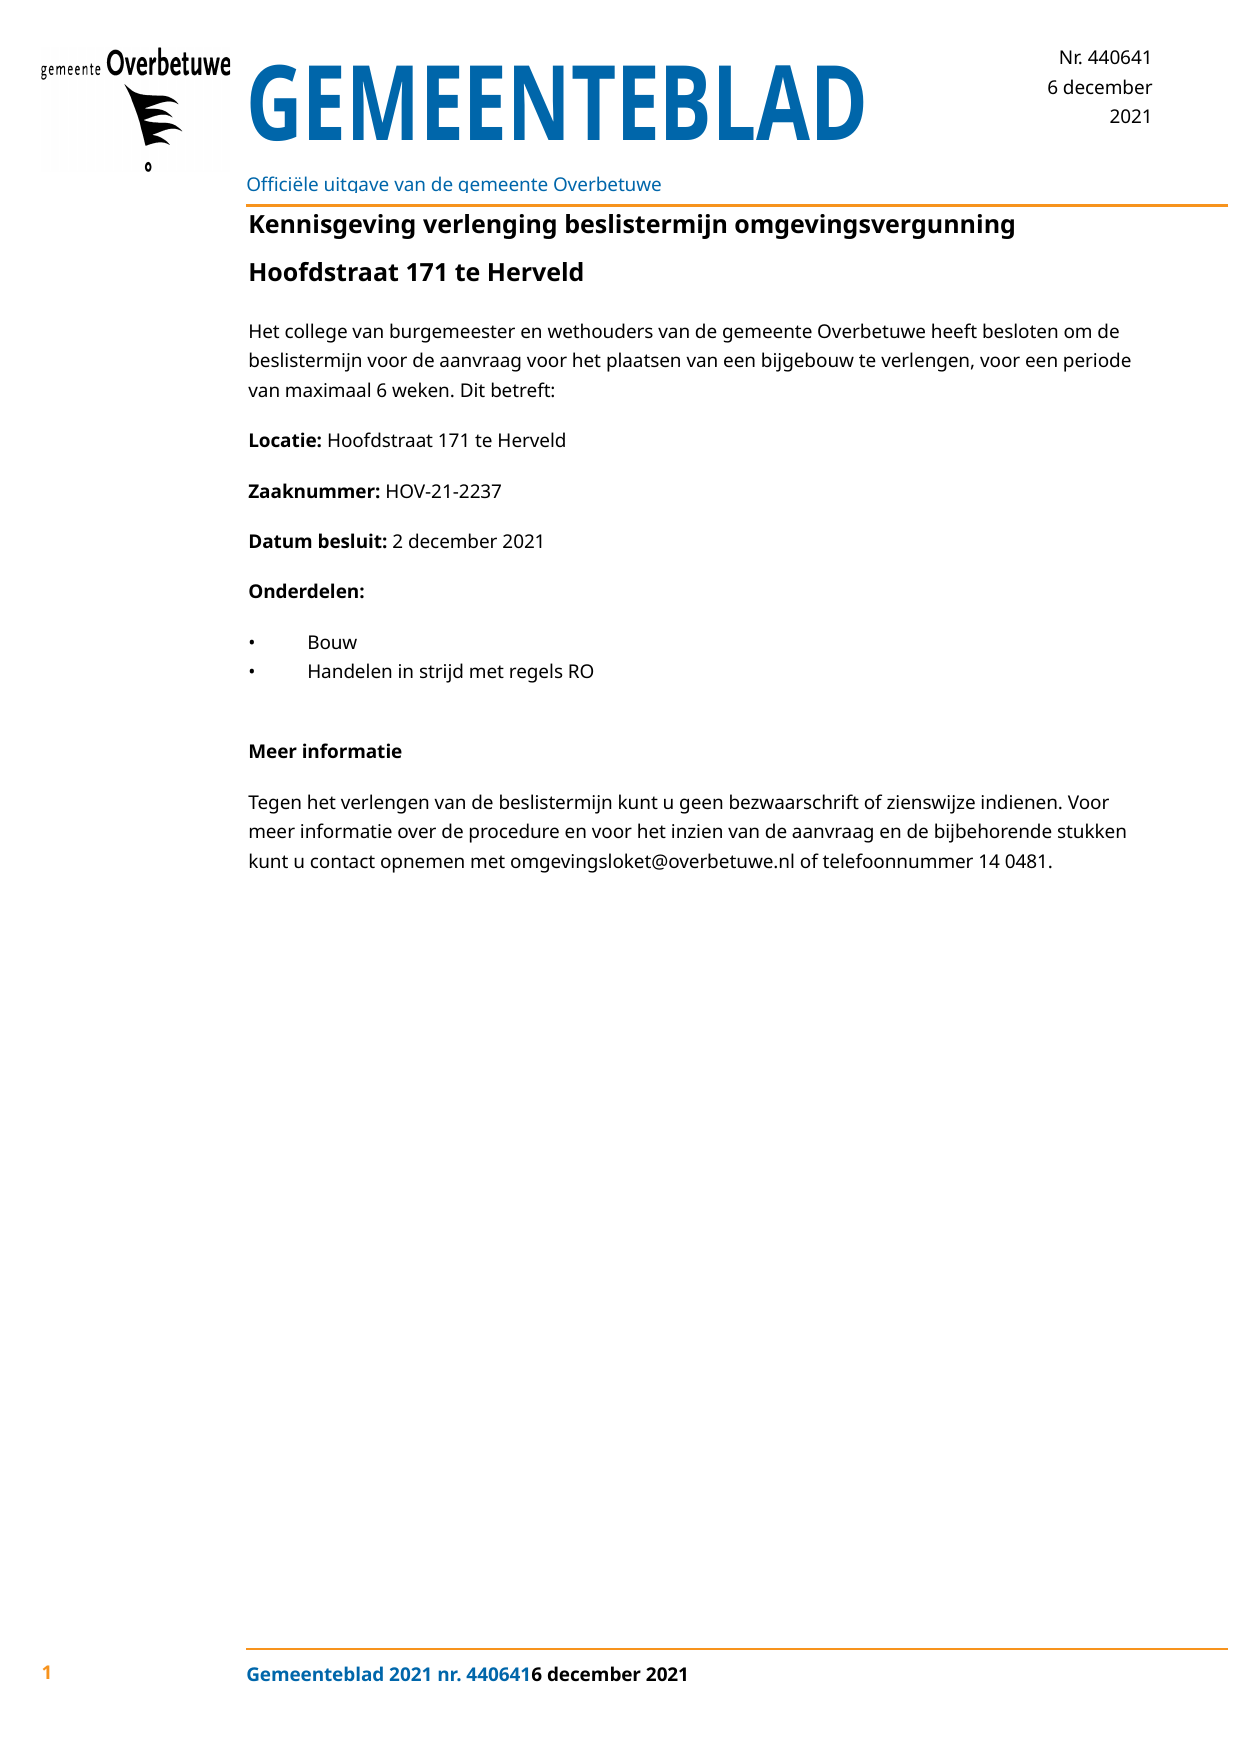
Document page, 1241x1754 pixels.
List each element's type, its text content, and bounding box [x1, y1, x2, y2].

text Onderdelen: [248, 579, 1152, 604]
text Zaaknummer: HOV-21-2237 [248, 478, 1152, 504]
text Datum besluit: 2 december 2021 [248, 528, 1152, 554]
text Het college van burgemeester en wethouders van de gemeente Overbetuwe heeft besloten om de beslistermijn voor de aanvraag voor het plaatsen van een bijgebouw te verlengen, voor een periode van maximaal 6 weken. Dit betreft: [248, 318, 1152, 403]
text Tegen het verlengen van de beslistermijn kunt u geen bezwaarschrift of zienswijze indienen. Voor meer informatie over de procedure en voor het inzien van de aanvraag en de bijbehorende stukken kunt u contact opnemen met omgevingsloket@overbetuwe.nl of telefoonnummer 14 0481. [248, 789, 1152, 874]
list Handelen in strijd met regels RO [248, 659, 1152, 684]
list Bouw [248, 629, 1152, 655]
text Meer informatie [248, 739, 1152, 764]
text Kennisgeving verlenging beslistermijn omgevingsvergunning Hoofdstraat 171 te Herveld [248, 207, 1152, 288]
text Locatie: Hoofdstraat 171 te Herveld [248, 427, 1152, 453]
picture [41, 47, 231, 172]
